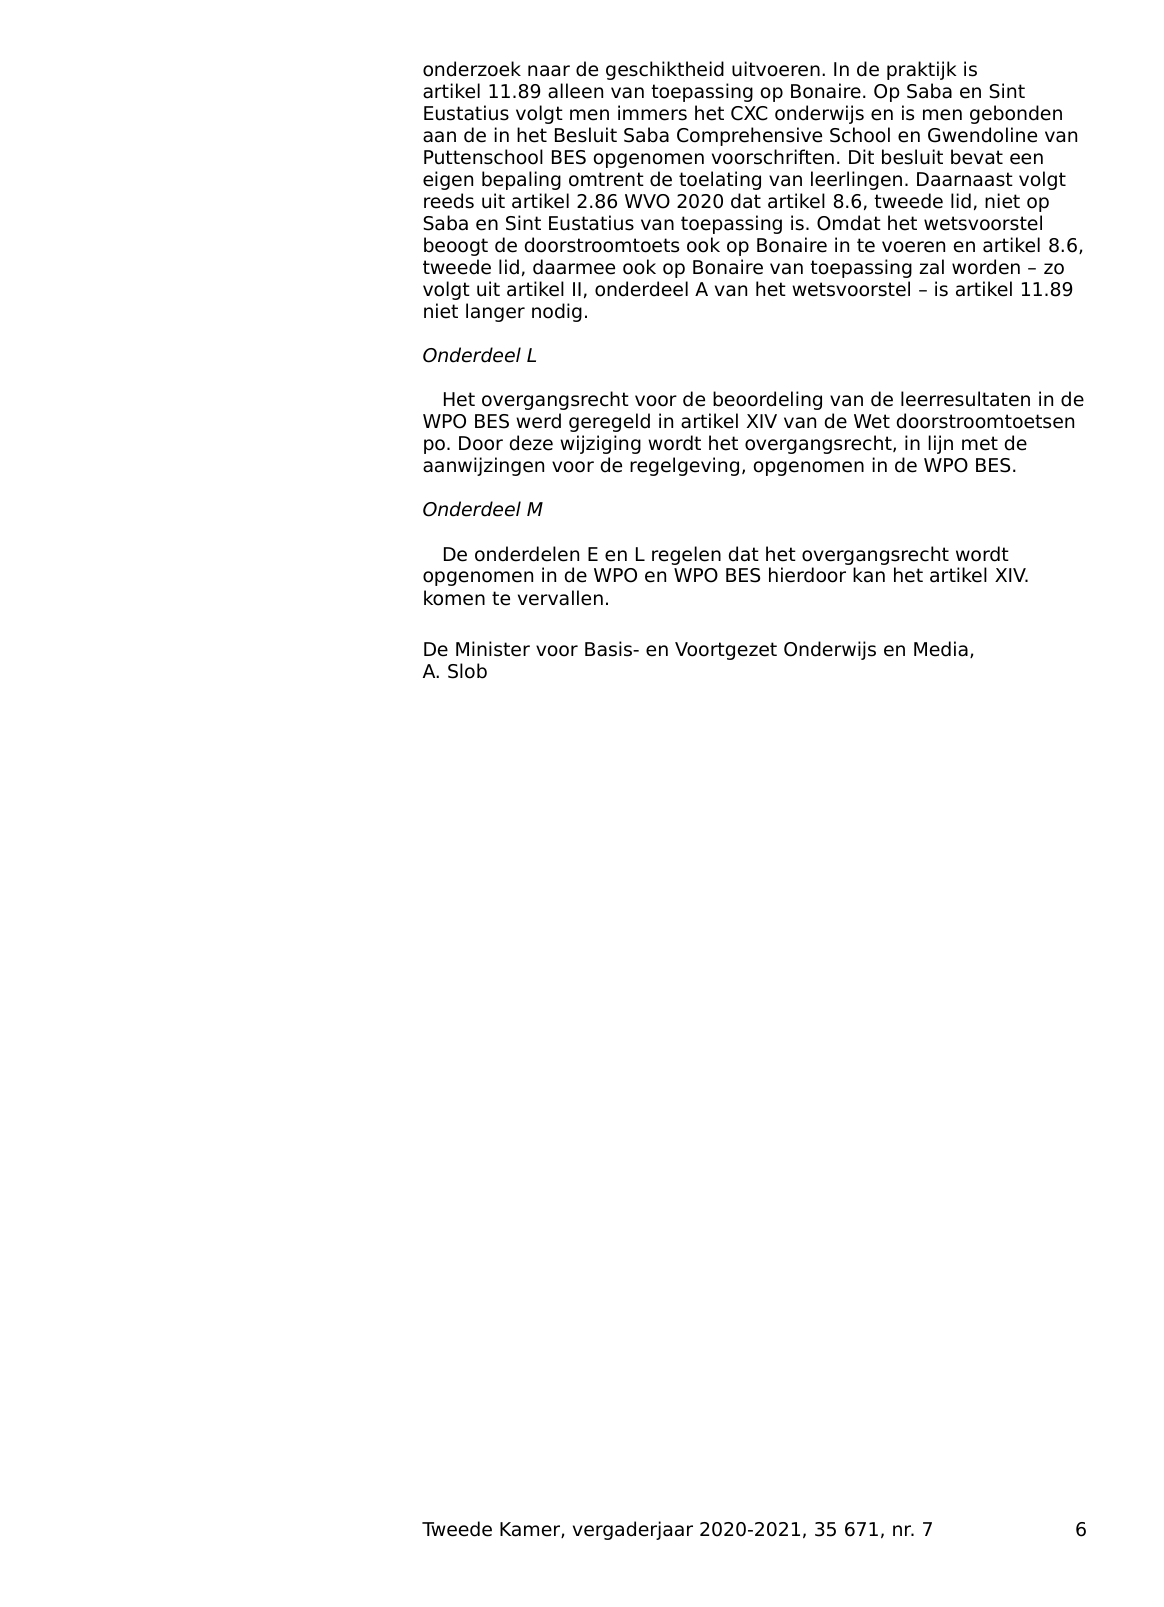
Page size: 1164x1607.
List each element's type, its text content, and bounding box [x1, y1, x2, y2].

text De Minister voor Basis- en Voortgezet Onderwijs en Media, A. Slob [422, 639, 1087, 683]
text onderzoek naar de geschiktheid uitvoeren. In de praktijk is artikel 11.89 alleen van toepassing op Bonaire. Op Saba en Sint Eustatius volgt men immers het CXC onderwijs en is men gebonden aan de in het Besluit Saba Comprehensive School en Gwendoline van Puttenschool BES opgenomen voorschriften. Dit besluit bevat een eigen bepaling omtrent de toelating van leerlingen. Daarnaast volgt reeds uit artikel 2.86 WVO 2020 dat artikel 8.6, tweede lid, niet op Saba en Sint Eustatius van toepassing is. Omdat het wetsvoorstel beoogt de doorstroomtoets ook op Bonaire in te voeren en artikel 8.6, tweede lid, daarmee ook op Bonaire van toepassing zal worden – zo volgt uit artikel II, onderdeel A van het wetsvoorstel – is artikel 11.89 niet langer nodig. [422, 59, 1087, 323]
subtitle Onderdeel L [422, 345, 1087, 367]
text De onderdelen E en L regelen dat het overgangsrecht wordt opgenomen in de WPO en WPO BES hierdoor kan het artikel XIV. komen te vervallen. [422, 543, 1087, 609]
text Het overgangsrecht voor de beoordeling van de leerresultaten in de WPO BES werd geregeld in artikel XIV van de Wet doorstroomtoetsen po. Door deze wijziging wordt het overgangsrecht, in lijn met de aanwijzingen voor de regelgeving, opgenomen in de WPO BES. [422, 389, 1087, 477]
subtitle Onderdeel M [422, 499, 1087, 521]
